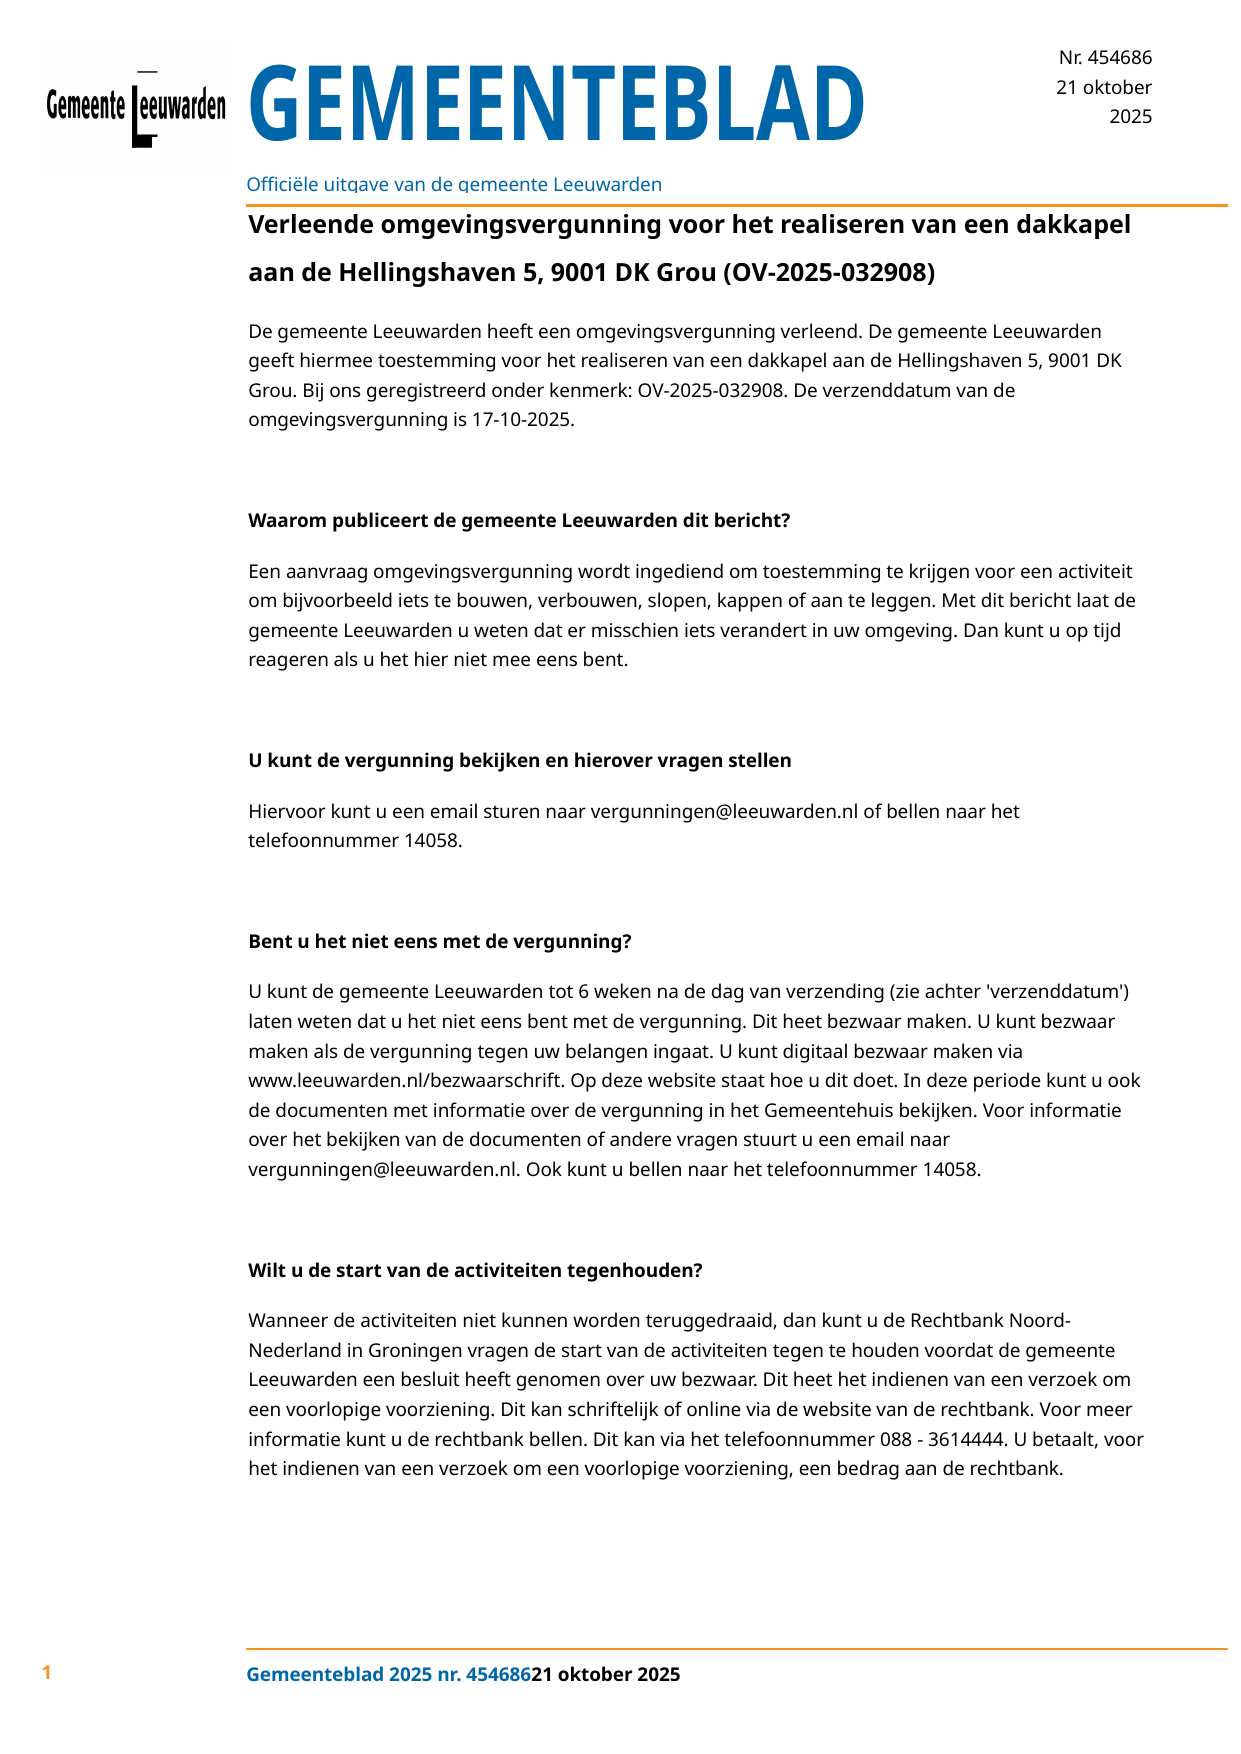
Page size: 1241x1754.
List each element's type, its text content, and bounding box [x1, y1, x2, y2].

text Een aanvraag omgevingsvergunning wordt ingediend om toestemming te krijgen voor een activiteit om bijvoorbeeld iets te bouwen, verbouwen, slopen, kappen of aan te leggen. Met dit bericht laat de gemeente Leeuwarden u weten dat er misschien iets verandert in uw omgeving. Dan kunt u op tijd reageren als u het hier niet mee eens bent. [248, 558, 1152, 672]
text Wilt u de start van de activiteiten tegenhouden? [248, 1257, 1152, 1283]
text De gemeente Leeuwarden heeft een omgevingsvergunning verleend. De gemeente Leeuwarden geeft hiermee toestemming voor het realiseren van een dakkapel aan de Hellingshaven 5, 9001 DK Grou. Bij ons geregistreerd onder kenmerk: OV-2025-032908. De verzenddatum van de omgevingsvergunning is 17-10-2025. [248, 318, 1152, 432]
text U kunt de gemeente Leeuwarden tot 6 weken na de dag van verzending (zie achter 'verzenddatum') laten weten dat u het niet eens bent met de vergunning. Dit heet bezwaar maken. U kunt bezwaar maken als de vergunning tegen uw belangen ingaat. U kunt digitaal bezwaar maken via www.leeuwarden.nl/bezwaarschrift. Op deze website staat hoe u dit doet. In deze periode kunt u ook de documenten met informatie over de vergunning in het Gemeentehuis bekijken. Voor informatie over het bekijken van de documenten of andere vragen stuurt u een email naar vergunningen@leeuwarden.nl. Ook kunt u bellen naar het telefoonnummer 14058. [248, 979, 1152, 1182]
text U kunt de vergunning bekijken en hierover vragen stellen [248, 747, 1152, 773]
picture [41, 47, 231, 172]
text Hiervoor kunt u een email sturen naar vergunningen@leeuwarden.nl of bellen naar het telefoonnummer 14058. [248, 798, 1152, 853]
text Wanneer de activiteiten niet kunnen worden teruggedraaid, dan kunt u de Rechtbank Noord-Nederland in Groningen vragen de start van de activiteiten tegen te houden voordat de gemeente Leeuwarden een besluit heeft genomen over uw bezwaar. Dit heet het indienen van een verzoek om een voorlopige voorziening. Dit kan schriftelijk of online via de website van de rechtbank. Voor meer informatie kunt u de rechtbank bellen. Dit kan via het telefoonnummer 088 - 3614444. U betaalt, voor het indienen van een verzoek om een voorlopige voorziening, een bedrag aan de rechtbank. [248, 1307, 1152, 1481]
text Waarom publiceert de gemeente Leeuwarden dit bericht? [248, 507, 1152, 533]
text Verleende omgevingsvergunning voor het realiseren van een dakkapel aan de Hellingshaven 5, 9001 DK Grou (OV-2025-032908) [248, 207, 1152, 288]
text Bent u het niet eens met de vergunning? [248, 928, 1152, 954]
